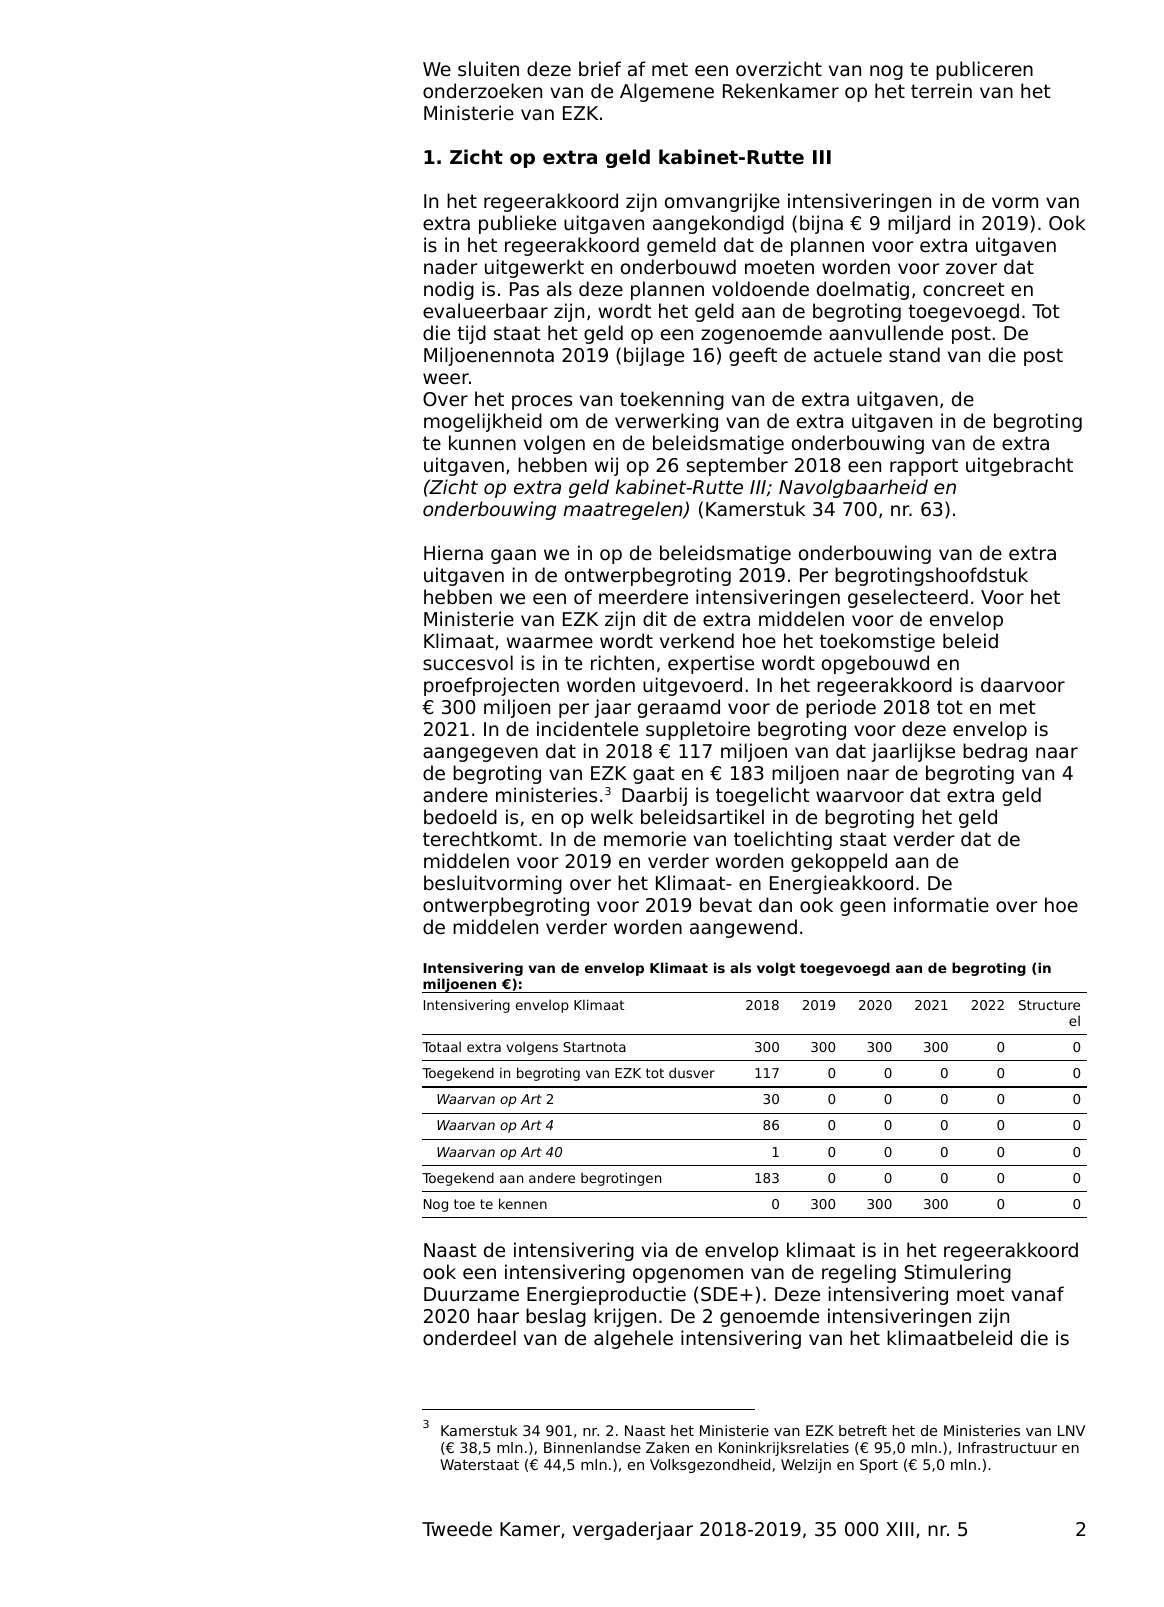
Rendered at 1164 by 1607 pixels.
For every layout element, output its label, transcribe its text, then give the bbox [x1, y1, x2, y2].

table_cell 0 [729, 1192, 786, 1217]
table_cell 86 [729, 1114, 786, 1139]
table_cell 0 [955, 1088, 1011, 1112]
table_cell 0 [842, 1088, 898, 1112]
table_cell 117 [729, 1061, 786, 1086]
table_cell 2020 [842, 993, 898, 1034]
table_cell 2019 [786, 993, 842, 1034]
table_cell 0 [786, 1166, 842, 1191]
table_cell 0 [898, 1061, 954, 1086]
table_cell 300 [898, 1035, 954, 1060]
table_cell 0 [898, 1088, 954, 1112]
table_cell 300 [842, 1192, 898, 1217]
table_cell 300 [786, 1035, 842, 1060]
table_cell [422, 1114, 430, 1139]
table_cell 0 [786, 1114, 842, 1139]
table_cell 300 [898, 1192, 954, 1217]
table_cell 0 [786, 1088, 842, 1112]
table_cell 0 [955, 1035, 1011, 1060]
table_cell 300 [729, 1035, 786, 1060]
text Hierna gaan we in op de beleidsmatige onderbouwing van de extra uitgaven in de ontwerpbegroting 2019. Per begrotingshoofdstuk hebben we een of meerdere intensiveringen geselecteerd. Voor het Ministerie van EZK zijn dit de extra middelen voor de envelop Klimaat, waarmee wordt verkend hoe het toekomstige beleid succesvol is in te richten, expertise wordt opgebouwd en proefprojecten worden uitgevoerd. In het regeerakkoord is daarvoor € 300 miljoen per jaar geraamd voor de periode 2018 tot en met 2021. In de incidentele suppletoire begroting voor deze envelop is aangegeven dat in 2018 € 117 miljoen van dat jaarlijkse bedrag naar de begroting van EZK gaat en € 183 miljoen naar de begroting van 4 andere ministeries. Daarbij is toegelicht waarvoor dat extra geld bedoeld is, en op welk beleidsartikel in de begroting het geld terechtkomt. In de memorie van toelichting staat verder dat de middelen voor 2019 en verder worden gekoppeld aan de besluitvorming over het Klimaat- en Energieakkoord. De ontwerpbegroting voor 2019 bevat dan ook geen informatie over hoe de middelen verder worden aangewend. [422, 543, 1087, 939]
table_cell 1 [729, 1140, 786, 1165]
table_cell 0 [842, 1114, 898, 1139]
table_cell 0 [1011, 1035, 1087, 1060]
table_cell 0 [955, 1061, 1011, 1086]
table_cell 0 [842, 1061, 898, 1086]
table_cell 2022 [955, 993, 1011, 1034]
text We sluiten deze brief af met een overzicht van nog te publiceren onderzoeken van de Algemene Rekenkamer op het terrein van het Ministerie van EZK. [422, 59, 1087, 125]
table_cell 0 [1011, 1140, 1087, 1165]
table_cell 0 [955, 1192, 1011, 1217]
text Over het proces van toekenning van de extra uitgaven, de mogelijkheid om de verwerking van de extra uitgaven in de begroting te kunnen volgen en de beleidsmatige onderbouwing van de extra uitgaven, hebben wij op 26 september 2018 een rapport uitgebracht (Zicht op extra geld kabinet-Rutte III; Navolgbaarheid en onderbouwing maatregelen) (Kamerstuk 34 700, nr. 63). [422, 389, 1087, 521]
table_cell 0 [898, 1114, 954, 1139]
text In het regeerakkoord zijn omvangrijke intensiveringen in de vorm van extra publieke uitgaven aangekondigd (bijna € 9 miljard in 2019). Ook is in het regeerakkoord gemeld dat de plannen voor extra uitgaven nader uitgewerkt en onderbouwd moeten worden voor zover dat nodig is. Pas als deze plannen voldoende doelmatig, concreet en evalueerbaar zijn, wordt het geld aan de begroting toegevoegd. Tot die tijd staat het geld op een zogenoemde aanvullende post. De Miljoenennota 2019 (bijlage 16) geeft de actuele stand van die post weer. [422, 191, 1087, 389]
table_cell 0 [898, 1166, 954, 1191]
table_cell 0 [955, 1166, 1011, 1191]
table_cell 300 [786, 1192, 842, 1217]
table_cell 0 [1011, 1192, 1087, 1217]
table_cell 2018 [729, 993, 786, 1034]
table_cell [422, 1088, 430, 1112]
text Kamerstuk 34 901, nr. 2. Naast het Ministerie van EZK betreft het de Ministeries van LNV (€ 38,5 mln.), Binnenlandse Zaken en Koninkrijksrelaties (€ 95,0 mln.), Infrastructuur en Waterstaat (€ 44,5 mln.), en Volksgezondheid, Welzijn en Sport (€ 5,0 mln.). [422, 1418, 1087, 1474]
table_cell 0 [898, 1140, 954, 1165]
table_cell Waarvan op Art 40 [430, 1140, 729, 1165]
table_header Intensivering van de envelop Klimaat is als volgt toegevoegd aan de begroting (in miljoenen €): [422, 961, 1087, 992]
table_cell Waarvan op Art 2 [430, 1088, 729, 1112]
text Naast de intensivering via de envelop klimaat is in het regeerakkoord ook een intensivering opgenomen van de regeling Stimulering Duurzame Energieproductie (SDE+). Deze intensivering moet vanaf 2020 haar beslag krijgen. De 2 genoemde intensiveringen zijn onderdeel van de algehele intensivering van het klimaatbeleid die is [422, 1240, 1087, 1350]
table_cell Totaal extra volgens Startnota [422, 1035, 729, 1060]
table_cell 0 [786, 1140, 842, 1165]
table_cell Structureel [1011, 993, 1087, 1034]
table_cell 0 [1011, 1088, 1087, 1112]
table_cell 2021 [898, 993, 954, 1034]
table_cell 0 [1011, 1114, 1087, 1139]
table_cell 0 [955, 1140, 1011, 1165]
table_cell 0 [955, 1114, 1011, 1139]
table_cell 0 [1011, 1061, 1087, 1086]
table_cell 300 [842, 1035, 898, 1060]
table_cell Intensivering envelop Klimaat [422, 993, 729, 1034]
table_cell 0 [786, 1061, 842, 1086]
table_cell 30 [729, 1088, 786, 1112]
table_cell 183 [729, 1166, 786, 1191]
table_cell Toegekend in begroting van EZK tot dusver [422, 1061, 729, 1086]
subtitle 1. Zicht op extra geld kabinet-Rutte III [422, 147, 1087, 169]
table_cell 0 [842, 1166, 898, 1191]
table_cell Waarvan op Art 4 [430, 1114, 729, 1139]
table_cell 0 [842, 1140, 898, 1165]
table_cell [422, 1140, 430, 1165]
table_cell Nog toe te kennen [422, 1192, 729, 1217]
table_cell 0 [1011, 1166, 1087, 1191]
table_cell Toegekend aan andere begrotingen [422, 1166, 729, 1191]
